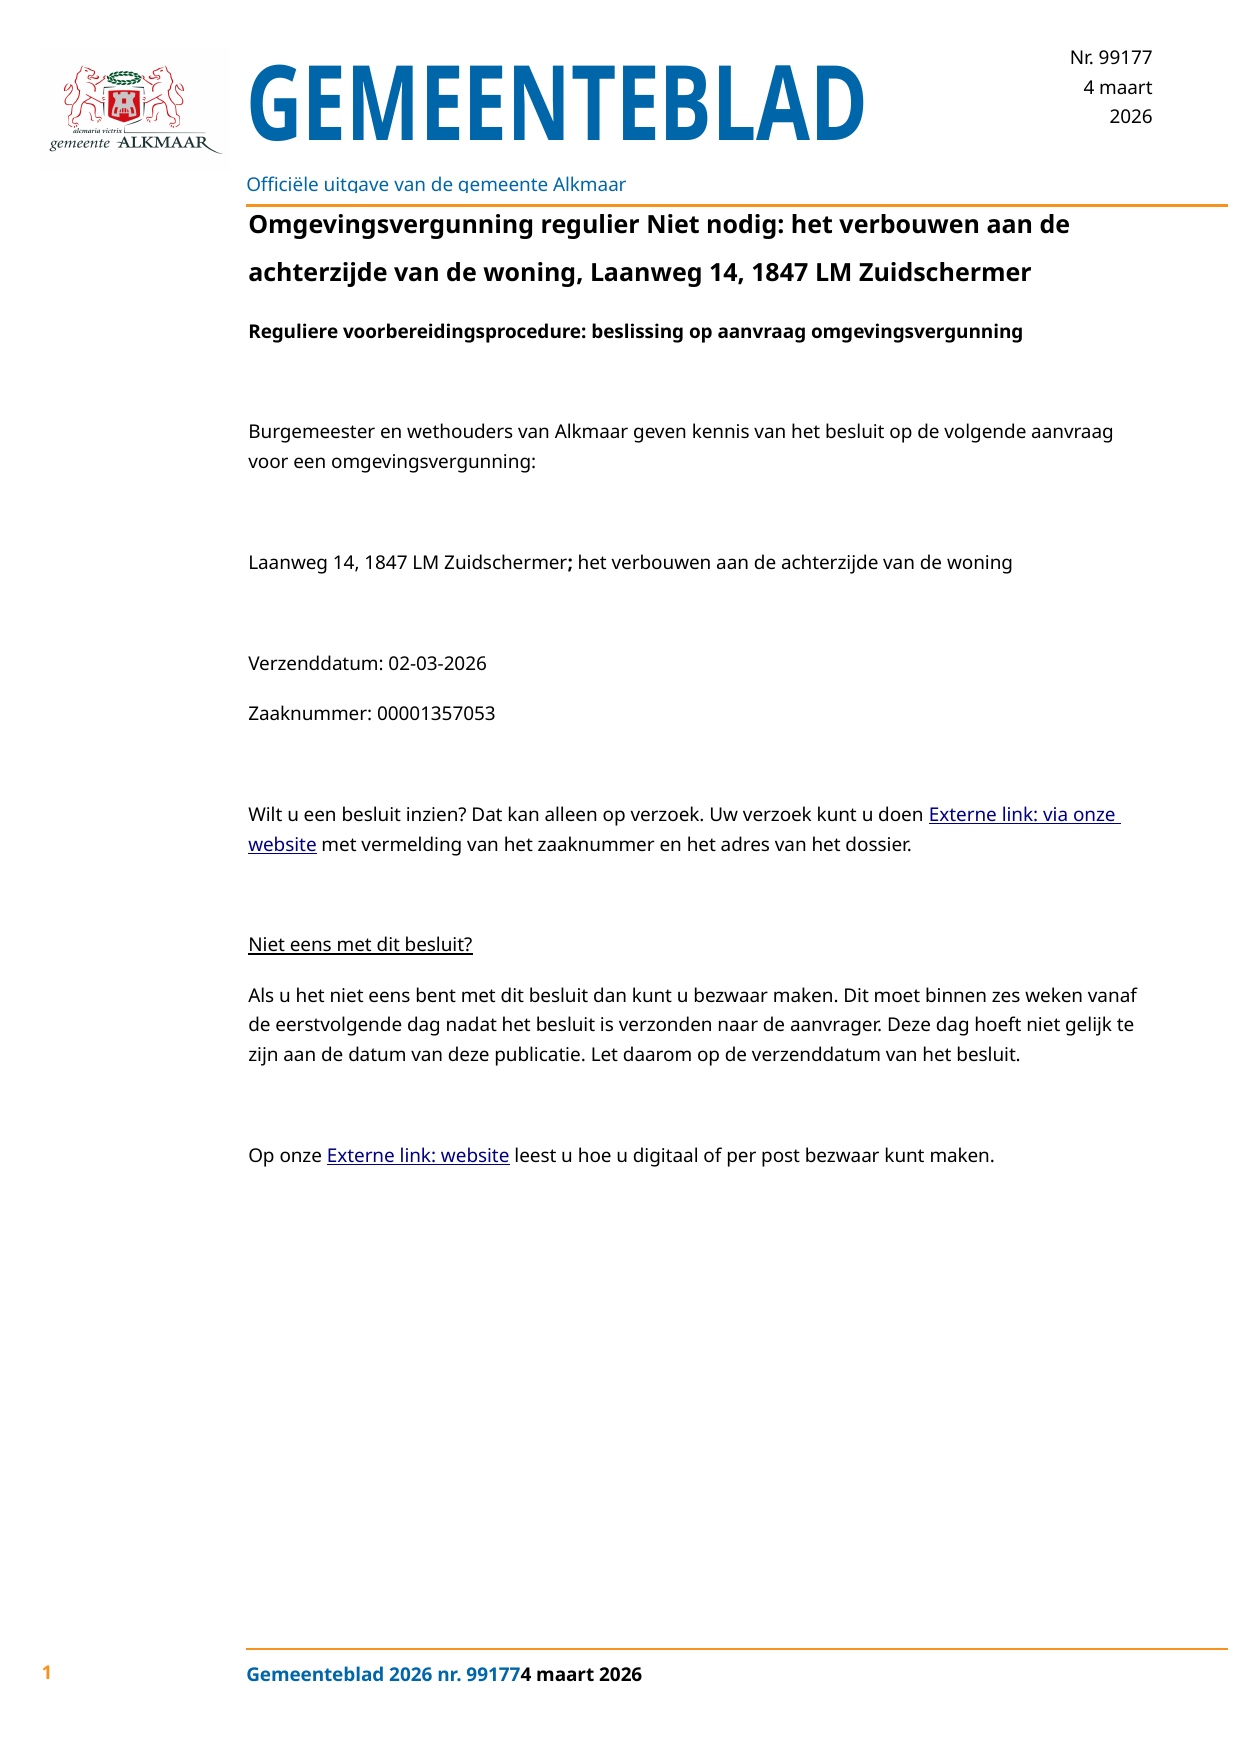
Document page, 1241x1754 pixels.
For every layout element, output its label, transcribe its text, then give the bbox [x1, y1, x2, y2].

text Als u het niet eens bent met dit besluit dan kunt u bezwaar maken. Dit moet binnen zes weken vanaf de eerstvolgende dag nadat het besluit is verzonden naar de aanvrager. Deze dag hoeft niet gelijk te zijn aan de datum van deze publicatie. Let daarom op de verzenddatum van het besluit. [248, 982, 1152, 1067]
picture [41, 47, 231, 172]
text Zaaknummer: 00001357053 [248, 700, 1152, 726]
text Laanweg 14, 1847 LM Zuidschermer; het verbouwen aan de achterzijde van de woning [248, 549, 1152, 575]
text Omgevingsvergunning regulier Niet nodig: het verbouwen aan de achterzijde van de woning, Laanweg 14, 1847 LM Zuidschermer [248, 207, 1152, 288]
text Niet eens met dit besluit? [248, 932, 1152, 957]
text Verzenddatum: 02-03-2026 [248, 650, 1152, 676]
text Wilt u een besluit inzien? Dat kan alleen op verzoek. Uw verzoek kunt u doen Externe link: via onze website met vermelding van het zaaknummer en het adres van het dossier. [248, 801, 1152, 857]
text Burgemeester en wethouders van Alkmaar geven kennis van het besluit op de volgende aanvraag voor een omgevingsvergunning: [248, 419, 1152, 474]
text Op onze Externe link: website leest u hoe u digitaal of per post bezwaar kunt maken. [248, 1142, 1152, 1168]
text Reguliere voorbereidingsprocedure: beslissing op aanvraag omgevingsvergunning [248, 318, 1152, 344]
